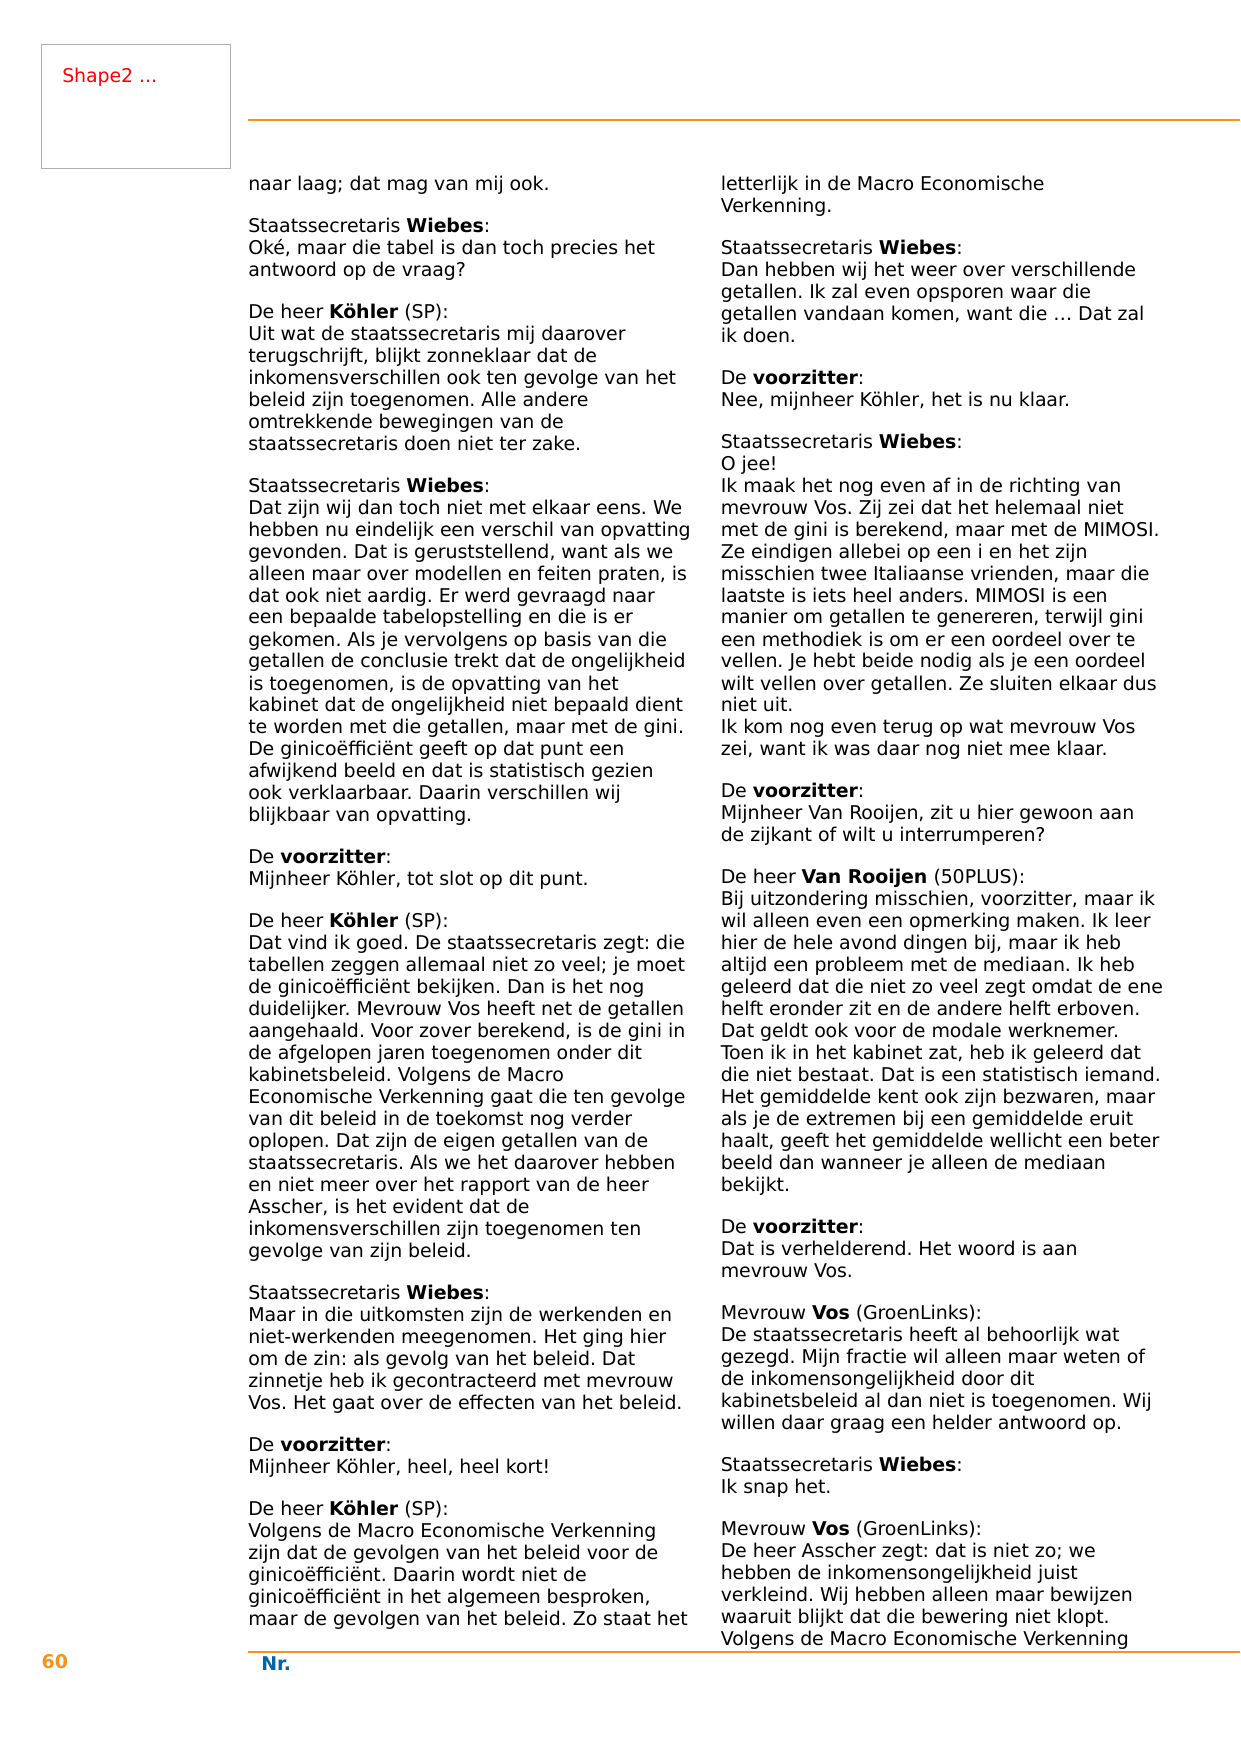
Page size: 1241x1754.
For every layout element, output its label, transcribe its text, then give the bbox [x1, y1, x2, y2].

text De voorzitter: [721, 367, 1163, 389]
text Staatssecretaris Wiebes: [721, 431, 1163, 453]
text Staatssecretaris Wiebes: [248, 474, 691, 497]
text De heer Asscher zegt: dat is niet zo; we hebben de inkomensongelijkheid juist verkleind. Wij hebben alleen maar bewijzen waaruit blijkt dat die bewering niet klopt. Volgens de Macro Economische Verkenning [721, 1540, 1163, 1649]
text naar laag; dat mag van mij ook. [248, 173, 691, 195]
text De voorzitter: [248, 846, 691, 868]
text Ik maak het nog even af in de richting van mevrouw Vos. Zij zei dat het helemaal niet met de gini is berekend, maar met de MIMOSI. Ze eindigen allebei op een i en het zijn misschien twee Italiaanse vrienden, maar die laatste is iets heel anders. MIMOSI is een manier om getallen te genereren, terwijl gini een methodiek is om er een oordeel over te vellen. Je hebt beide nodig als je een oordeel wilt vellen over getallen. Ze sluiten elkaar dus niet uit. [721, 474, 1163, 716]
text De heer Köhler (SP): [248, 910, 691, 932]
text Staatssecretaris Wiebes: [248, 215, 691, 237]
text De voorzitter: [721, 1216, 1163, 1238]
text Uit wat de staatssecretaris mij daarover terugschrijft, blijkt zonneklaar dat de inkomensverschillen ook ten gevolge van het beleid zijn toegenomen. Alle andere omtrekkende bewegingen van de staatssecretaris doen niet ter zake. [248, 323, 691, 454]
text Maar in die uitkomsten zijn de werkenden en niet-werkenden meegenomen. Het ging hier om de zin: als gevolg van het beleid. Dat zinnetje heb ik gecontracteerd met mevrouw Vos. Het gaat over de effecten van het beleid. [248, 1304, 691, 1414]
text De staatssecretaris heeft al behoorlijk wat gezegd. Mijn fractie wil alleen maar weten of de inkomensongelijkheid door dit kabinetsbeleid al dan niet is toegenomen. Wij willen daar graag een helder antwoord op. [721, 1324, 1163, 1434]
text De heer Van Rooijen (50PLUS): [721, 866, 1163, 888]
text Staatssecretaris Wiebes: [248, 1282, 691, 1304]
text Mijnheer Van Rooijen, zit u hier gewoon aan de zijkant of wilt u interrumperen? [721, 802, 1163, 846]
text Dan hebben wij het weer over verschillende getallen. Ik zal even opsporen waar die getallen vandaan komen, want die … Dat zal ik doen. [721, 259, 1163, 347]
text Bij uitzondering misschien, voorzitter, maar ik wil alleen even een opmerking maken. Ik leer hier de hele avond dingen bij, maar ik heb altijd een probleem met de mediaan. Ik heb geleerd dat die niet zo veel zegt omdat de ene helft eronder zit en de andere helft erboven. Dat geldt ook voor de modale werknemer. Toen ik in het kabinet zat, heb ik geleerd dat die niet bestaat. Dat is een statistisch iemand. Het gemiddelde kent ook zijn bezwaren, maar als je de extremen bij een gemiddelde eruit haalt, geeft het gemiddelde wellicht een beter beeld dan wanneer je alleen de mediaan bekijkt. [721, 888, 1163, 1196]
text letterlijk in de Macro Economische Verkenning. [721, 173, 1163, 217]
text Ik snap het. [721, 1476, 1163, 1498]
text Dat is verhelderend. Het woord is aan mevrouw Vos. [721, 1238, 1163, 1282]
text O jee! [721, 453, 1163, 474]
text De voorzitter: [248, 1434, 691, 1456]
text Staatssecretaris Wiebes: [721, 1454, 1163, 1476]
text De voorzitter: [721, 780, 1163, 802]
text Mevrouw Vos (GroenLinks): [721, 1302, 1163, 1324]
text Dat vind ik goed. De staatssecretaris zegt: die tabellen zeggen allemaal niet zo veel; je moet de ginicoëfficiënt bekijken. Dan is het nog duidelijker. Mevrouw Vos heeft net de getallen aangehaald. Voor zover berekend, is de gini in de afgelopen jaren toegenomen onder dit kabinetsbeleid. Volgens de Macro Economische Verkenning gaat die ten gevolge van dit beleid in de toekomst nog verder oplopen. Dat zijn de eigen getallen van de staatssecretaris. Als we het daarover hebben en niet meer over het rapport van de heer Asscher, is het evident dat de inkomensverschillen zijn toegenomen ten gevolge van zijn beleid. [248, 932, 691, 1262]
text De heer Köhler (SP): [248, 301, 691, 323]
text Ik kom nog even terug op wat mevrouw Vos zei, want ik was daar nog niet mee klaar. [721, 716, 1163, 760]
text Mevrouw Vos (GroenLinks): [721, 1518, 1163, 1540]
text Mijnheer Köhler, tot slot op dit punt. [248, 868, 691, 890]
text Volgens de Macro Economische Verkenning zijn dat de gevolgen van het beleid voor de ginicoëfficiënt. Daarin wordt niet de ginicoëfficiënt in het algemeen besproken, maar de gevolgen van het beleid. Zo staat het [248, 1520, 691, 1629]
text Dat zijn wij dan toch niet met elkaar eens. We hebben nu eindelijk een verschil van opvatting gevonden. Dat is geruststellend, want als we alleen maar over modellen en feiten praten, is dat ook niet aardig. Er werd gevraagd naar een bepaalde tabelopstelling en die is er gekomen. Als je vervolgens op basis van die getallen de conclusie trekt dat de ongelijkheid is toegenomen, is de opvatting van het kabinet dat de ongelijkheid niet bepaald dient te worden met die getallen, maar met de gini. De ginicoëfficiënt geeft op dat punt een afwijkend beeld en dat is statistisch gezien ook verklaarbaar. Daarin verschillen wij blijkbaar van opvatting. [248, 497, 691, 826]
text Oké, maar die tabel is dan toch precies het antwoord op de vraag? [248, 237, 691, 281]
text Staatssecretaris Wiebes: [721, 237, 1163, 259]
text De heer Köhler (SP): [248, 1498, 691, 1520]
text Mijnheer Köhler, heel, heel kort! [248, 1456, 691, 1478]
text Nee, mijnheer Köhler, het is nu klaar. [721, 389, 1163, 411]
